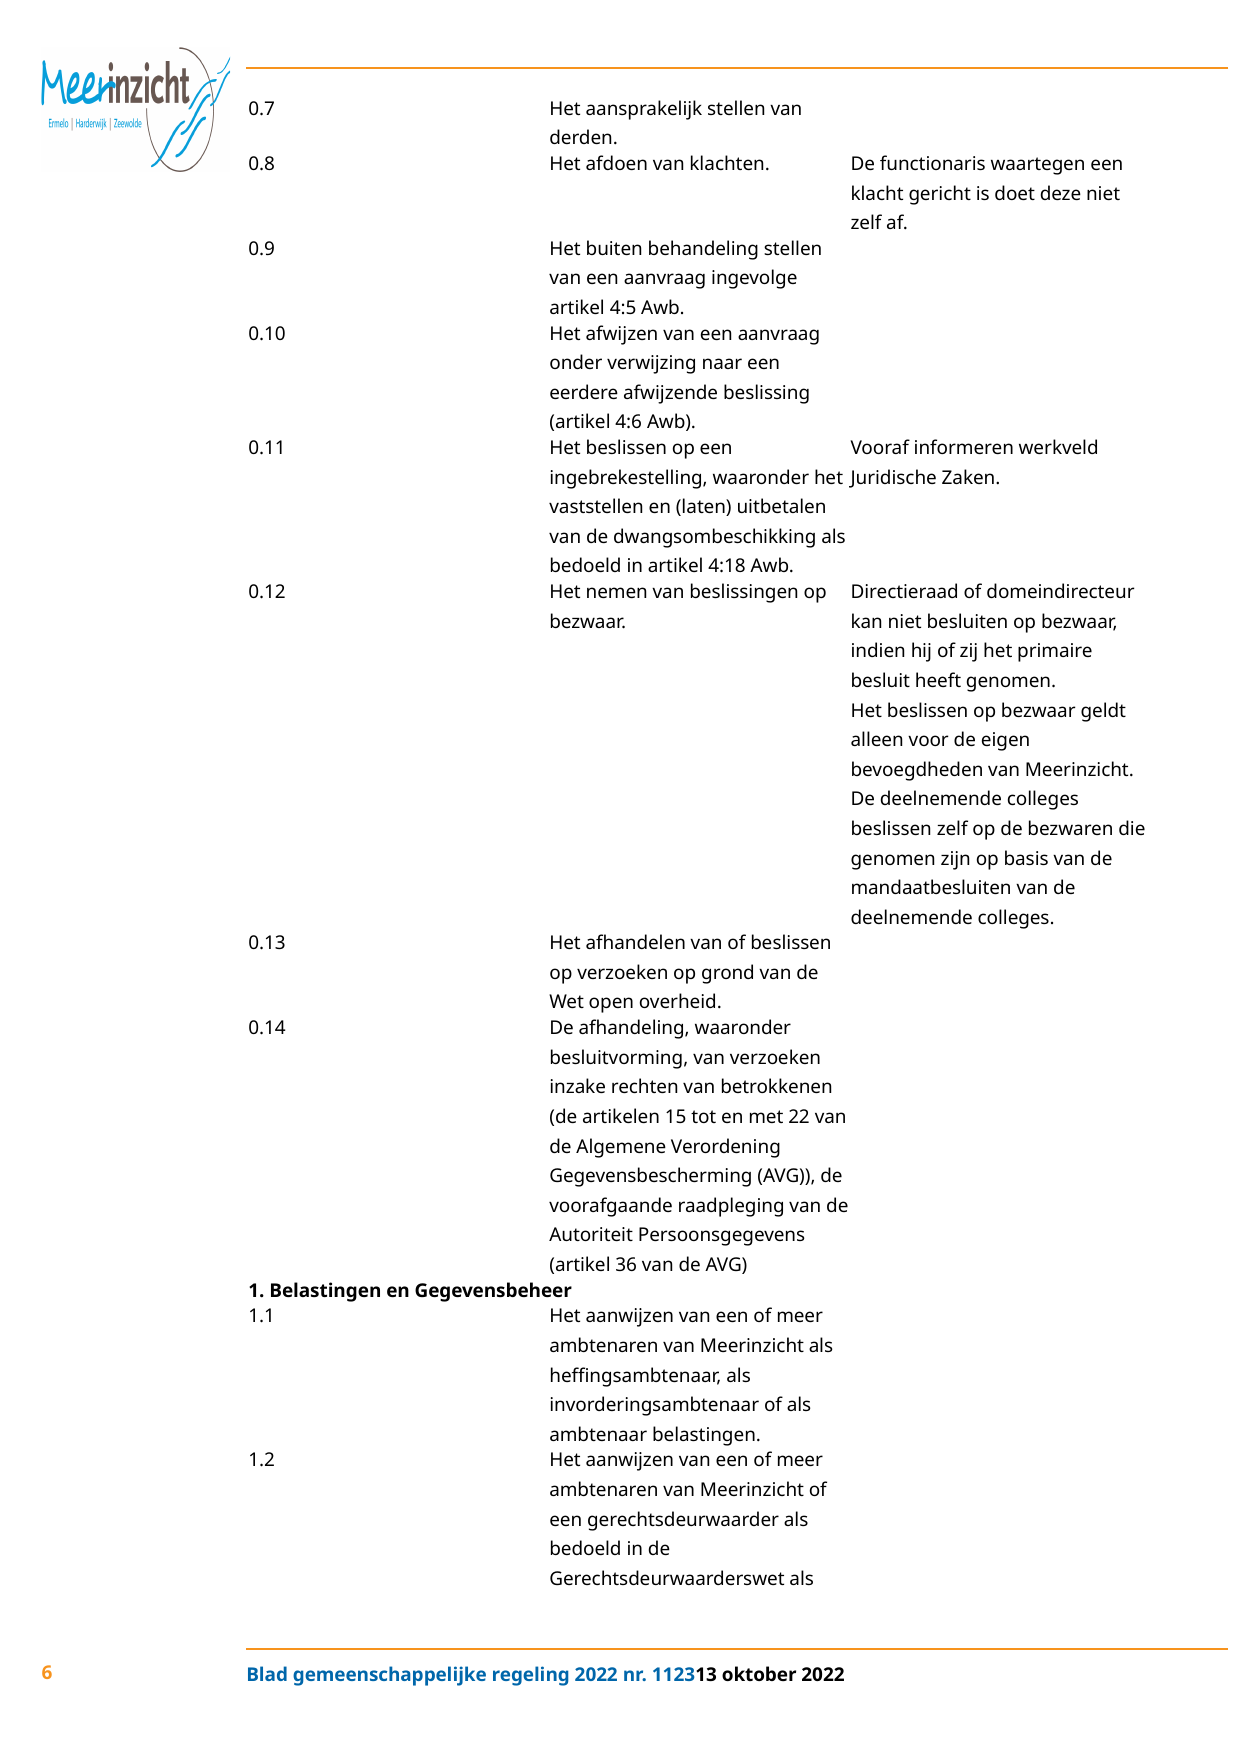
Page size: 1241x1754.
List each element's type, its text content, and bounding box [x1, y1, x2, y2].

table_cell 0.8 [248, 150, 549, 235]
table_cell Het nemen van beslissingen op bezwaar. [549, 579, 850, 929]
table_cell [850, 1015, 1152, 1277]
table_cell Het afhandelen van of beslissen op verzoeken op grond van de Wet open overheid. [549, 930, 850, 1014]
table_cell 1.2 [248, 1447, 549, 1591]
table_cell Het buiten behandeling stellen van een aanvraag ingevolge artikel 4:5 Awb. [549, 235, 850, 320]
picture [41, 47, 231, 172]
table_cell 0.9 [248, 235, 549, 320]
table_cell 0.11 [248, 434, 549, 578]
table_cell [850, 95, 1152, 150]
table_cell [850, 320, 1152, 434]
table_cell [850, 930, 1152, 1014]
table_cell 0.13 [248, 930, 549, 1014]
table_cell Het afdoen van klachten. [549, 150, 850, 235]
table_cell De afhandeling, waaronder besluitvorming, van verzoeken inzake rechten van betrokkenen (de artikelen 15 tot en met 22 van de Algemene Verordening Gegevensbescherming (AVG)), de voorafgaande raadpleging van de Autoriteit Persoonsgegevens (artikel 36 van de AVG) [549, 1015, 850, 1277]
table_cell De functionaris waartegen een klacht gericht is doet deze niet zelf af. [850, 150, 1152, 235]
table_cell [850, 235, 1152, 320]
table_cell Vooraf informeren werkveld Juridische Zaken. [850, 434, 1152, 578]
table_cell 0.7 [248, 95, 549, 150]
table_cell 0.14 [248, 1015, 549, 1277]
table_cell 1.1 [248, 1303, 549, 1447]
table_cell 0.12 [248, 579, 549, 929]
table_cell [850, 1303, 1152, 1447]
table_cell 0.10 [248, 320, 549, 434]
table_cell Het aansprakelijk stellen van derden. [549, 95, 850, 150]
table_cell Directieraad of domeindirecteur kan niet besluiten op bezwaar, indien hij of zij het primaire besluit heeft genomen. Het beslissen op bezwaar geldt alleen voor de eigen bevoegdheden van Meerinzicht. De deelnemende colleges beslissen zelf op de bezwaren die genomen zijn op basis van de mandaatbesluiten van de deelnemende colleges. [850, 579, 1152, 929]
table_cell 1. Belastingen en Gegevensbeheer [248, 1277, 1152, 1303]
table_cell Het afwijzen van een aanvraag onder verwijzing naar een eerdere afwijzende beslissing (artikel 4:6 Awb). [549, 320, 850, 434]
table_cell [850, 1447, 1152, 1591]
table_cell Het beslissen op een ingebrekestelling, waaronder het vaststellen en (laten) uitbetalen van de dwangsombeschikking als bedoeld in artikel 4:18 Awb. [549, 434, 850, 578]
table_cell Het aanwijzen van een of meer ambtenaren van Meerinzicht als heffingsambtenaar, als invorderingsambtenaar of als ambtenaar belastingen. [549, 1303, 850, 1447]
table_cell Het aanwijzen van een of meer ambtenaren van Meerinzicht of een gerechtsdeurwaarder als bedoeld in de Gerechtsdeurwaarderswet als [549, 1447, 850, 1591]
